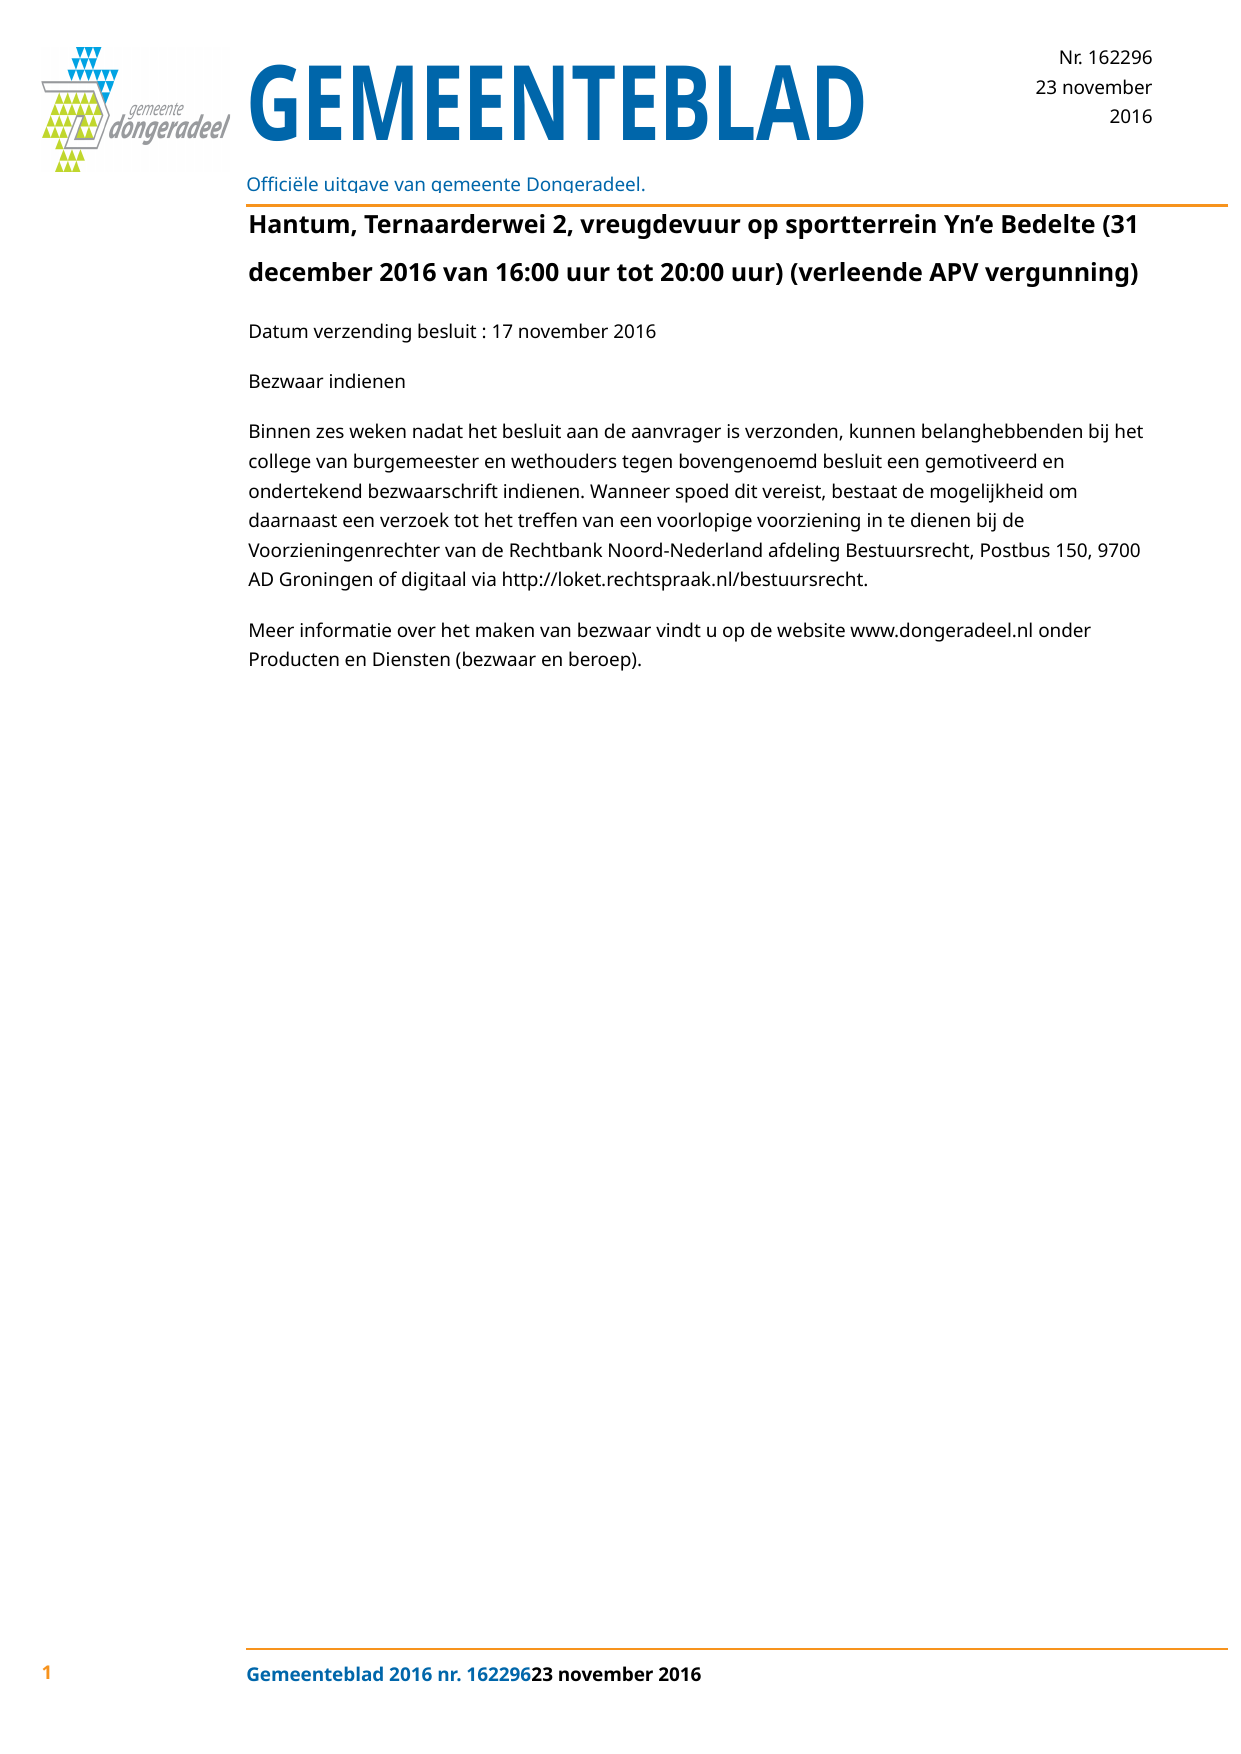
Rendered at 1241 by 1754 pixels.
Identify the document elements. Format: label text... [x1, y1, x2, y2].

text Meer informatie over het maken van bezwaar vindt u op de website www.dongeradeel.nl onder Producten en Diensten (bezwaar en beroep). [248, 617, 1152, 672]
text Datum verzending besluit : 17 november 2016 [248, 318, 1152, 344]
text Bezwaar indienen [248, 368, 1152, 394]
picture [41, 47, 231, 172]
picture [107, 73, 113, 80]
text Binnen zes weken nadat het besluit aan de aanvrager is verzonden, kunnen belanghebbenden bij het college van burgemeester en wethouders tegen bovengenoemd besluit een gemotiveerd en ondertekend bezwaarschrift indienen. Wanneer spoed dit vereist, bestaat de mogelijkheid om daarnaast een verzoek tot het treffen van een voorlopige voorziening in te dienen bij de Voorzieningenrechter van de Rechtbank Noord-Nederland afdeling Bestuursrecht, Postbus 150, 9700 AD Groningen of digitaal via http://loket.rechtspraak.nl/bestuursrecht. [248, 419, 1152, 592]
text Hantum, Ternaarderwei 2, vreugdevuur op sportterrein Yn’e Bedelte (31 december 2016 van 16:00 uur tot 20:00 uur) (verleende APV vergunning) [248, 207, 1152, 288]
picture [99, 72, 104, 80]
